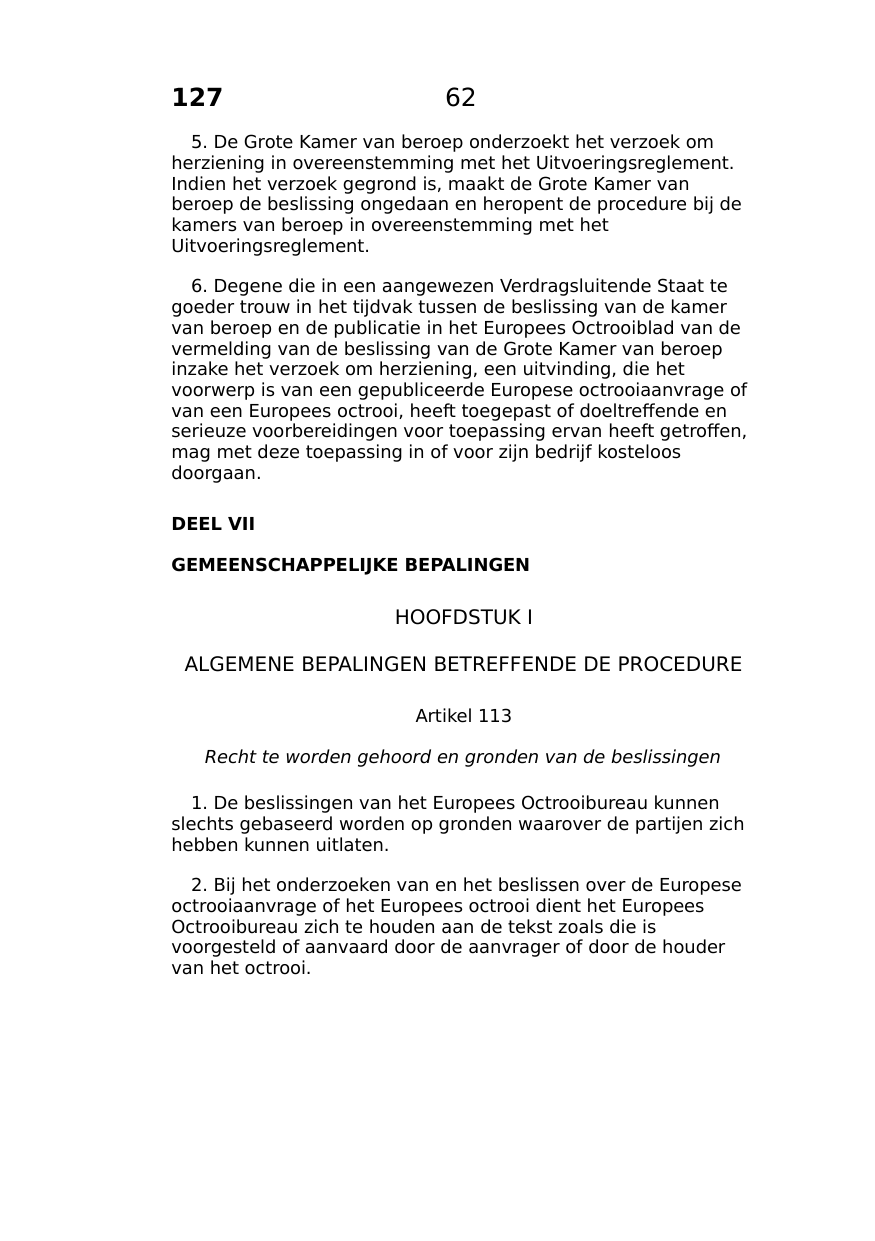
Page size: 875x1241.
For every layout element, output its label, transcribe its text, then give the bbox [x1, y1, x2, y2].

text 1. De beslissingen van het Europees Octrooibureau kunnen slechts gebaseerd worden op gronden waarover de partijen zich hebben kunnen uitlaten. [171, 793, 756, 855]
subtitle Artikel 113 Recht te worden gehoord en gronden van de beslissingen [171, 706, 756, 768]
subtitle HOOFDSTUK I ALGEMENE BEPALINGEN BETREFFENDE DE PROCEDURE [171, 606, 756, 676]
subtitle DEEL VII GEMEENSCHAPPELIJKE BEPALINGEN [171, 513, 756, 576]
text 2. Bij het onderzoeken van en het beslissen over de Europese octrooiaanvrage of het Europees octrooi dient het Europees Octrooibureau zich te houden aan de tekst zoals die is voorgesteld of aanvaard door de aanvrager of door de houder van het octrooi. [171, 875, 756, 979]
text 5. De Grote Kamer van beroep onderzoekt het verzoek om herziening in overeenstemming met het Uitvoeringsreglement. Indien het verzoek gegrond is, maakt de Grote Kamer van beroep de beslissing ongedaan en heropent de procedure bij de kamers van beroep in overeenstemming met het Uitvoeringsreglement. [171, 132, 756, 256]
text 6. Degene die in een aangewezen Verdragsluitende Staat te goeder trouw in het tijdvak tussen de beslissing van de kamer van beroep en de publicatie in het Europees Octrooiblad van de vermelding van de beslissing van de Grote Kamer van beroep inzake het verzoek om herziening, een uitvinding, die het voorwerp is van een gepubliceerde Europese octrooiaanvrage of van een Europees octrooi, heeft toegepast of doeltreffende en serieuze voorbereidingen voor toepassing ervan heeft getroffen, mag met deze toepassing in of voor zijn bedrijf kosteloos doorgaan. [171, 276, 756, 483]
